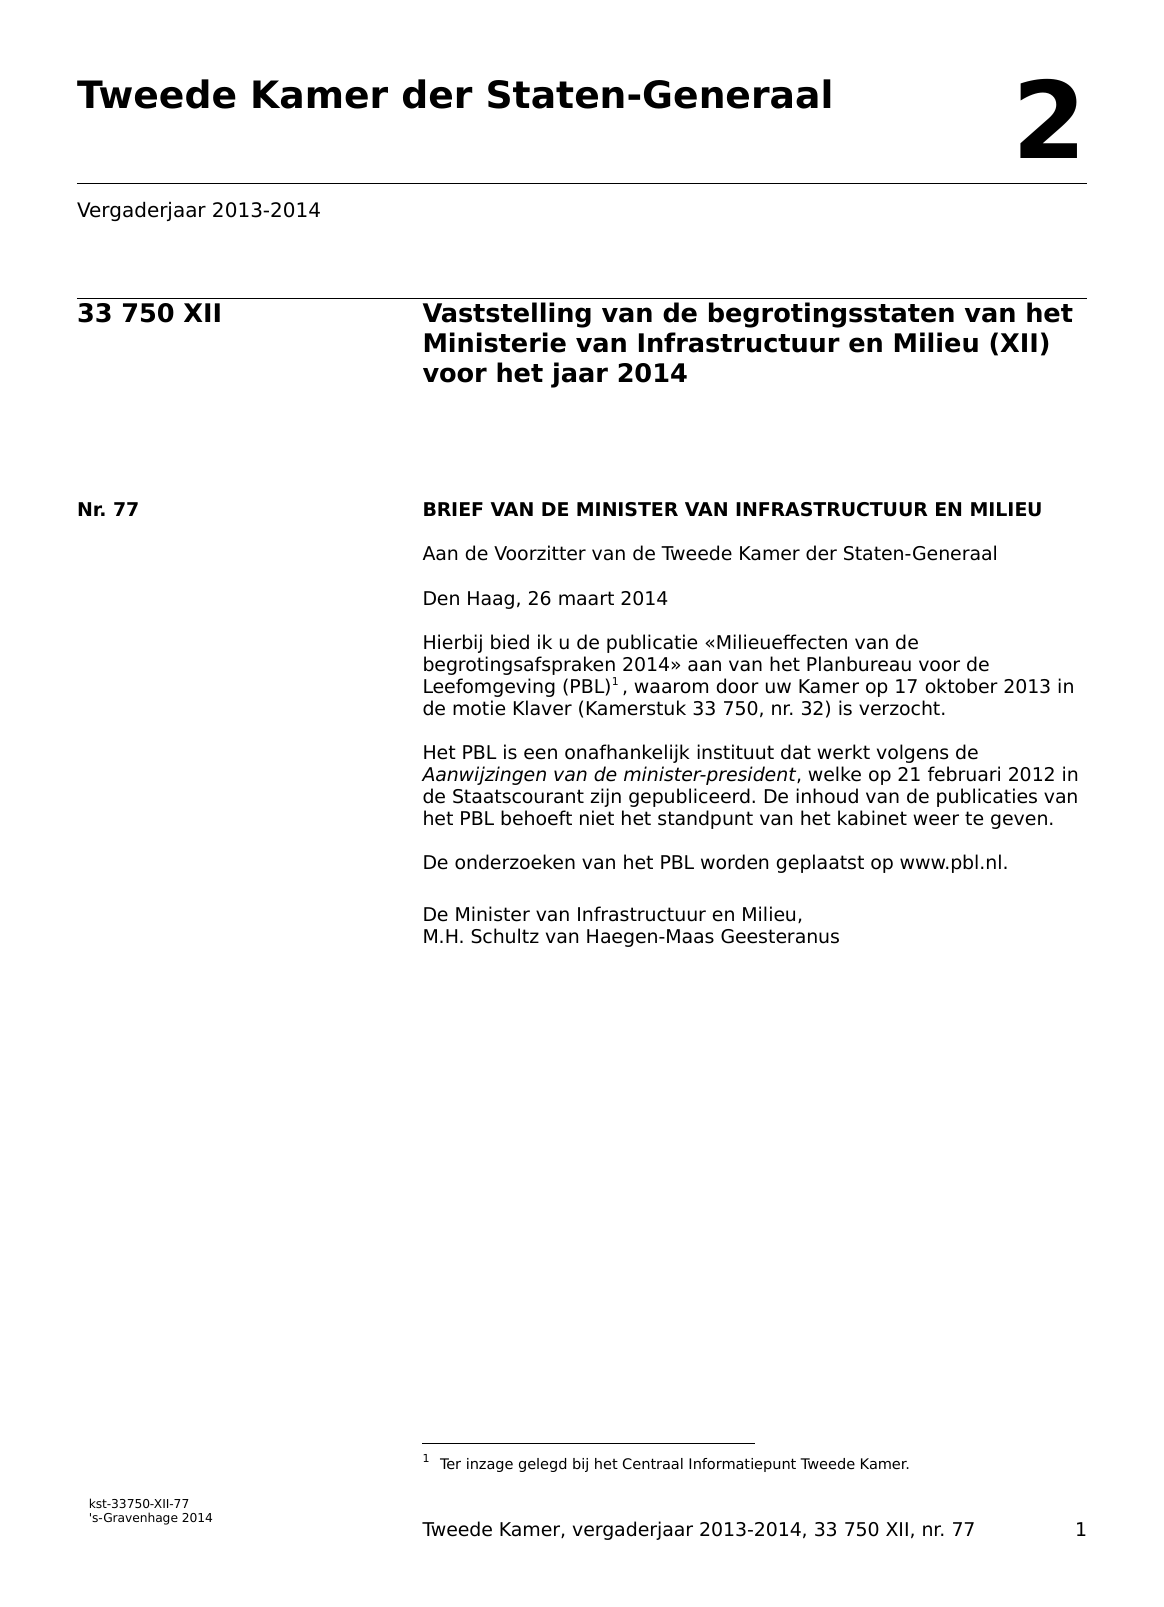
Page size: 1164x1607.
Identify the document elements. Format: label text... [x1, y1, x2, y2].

text Het PBL is een onafhankelijk instituut dat werkt volgens de Aanwijzingen van de minister-president, welke op 21 februari 2012 in de Staatscourant zijn gepubliceerd. De inhoud van de publicaties van het PBL behoeft niet het standpunt van het kabinet weer te geven. [422, 742, 1087, 829]
subtitle 33 750 XII Vaststelling van de begrotingsstaten van het Ministerie van Infrastructuur en Milieu (XII) voor het jaar 2014 [77, 299, 1087, 388]
table_header 2 [886, 59, 1087, 183]
text Hierbij bied ik u de publicatie «Milieueffecten van de begrotingsafspraken 2014» aan van het Planbureau voor de Leefomgeving (PBL), waarom door uw Kamer op 17 oktober 2013 in de motie Klaver (Kamerstuk 33 750, nr. 32) is verzocht. [422, 632, 1087, 719]
subtitle Nr. 77 BRIEF VAN DE MINISTER VAN INFRASTRUCTUUR EN MILIEU [77, 499, 1087, 521]
table_header Tweede Kamer der Staten-Generaal [77, 59, 886, 183]
text De Minister van Infrastructuur en Milieu, M.H. Schultz van Haegen-Maas Geesteranus [422, 904, 1087, 948]
text kst-33750-XII-77 [88, 1497, 323, 1511]
text Ter inzage gelegd bij het Centraal Informatiepunt Tweede Kamer. [422, 1452, 1087, 1474]
text De onderzoeken van het PBL worden geplaatst op www.pbl.nl. [422, 852, 1087, 874]
text Den Haag, 26 maart 2014 [422, 587, 1087, 609]
text 's-Gravenhage 2014 [88, 1511, 323, 1525]
text Aan de Voorzitter van de Tweede Kamer der Staten-Generaal [422, 543, 1087, 565]
table_cell Vergaderjaar 2013-2014 [77, 184, 1087, 298]
